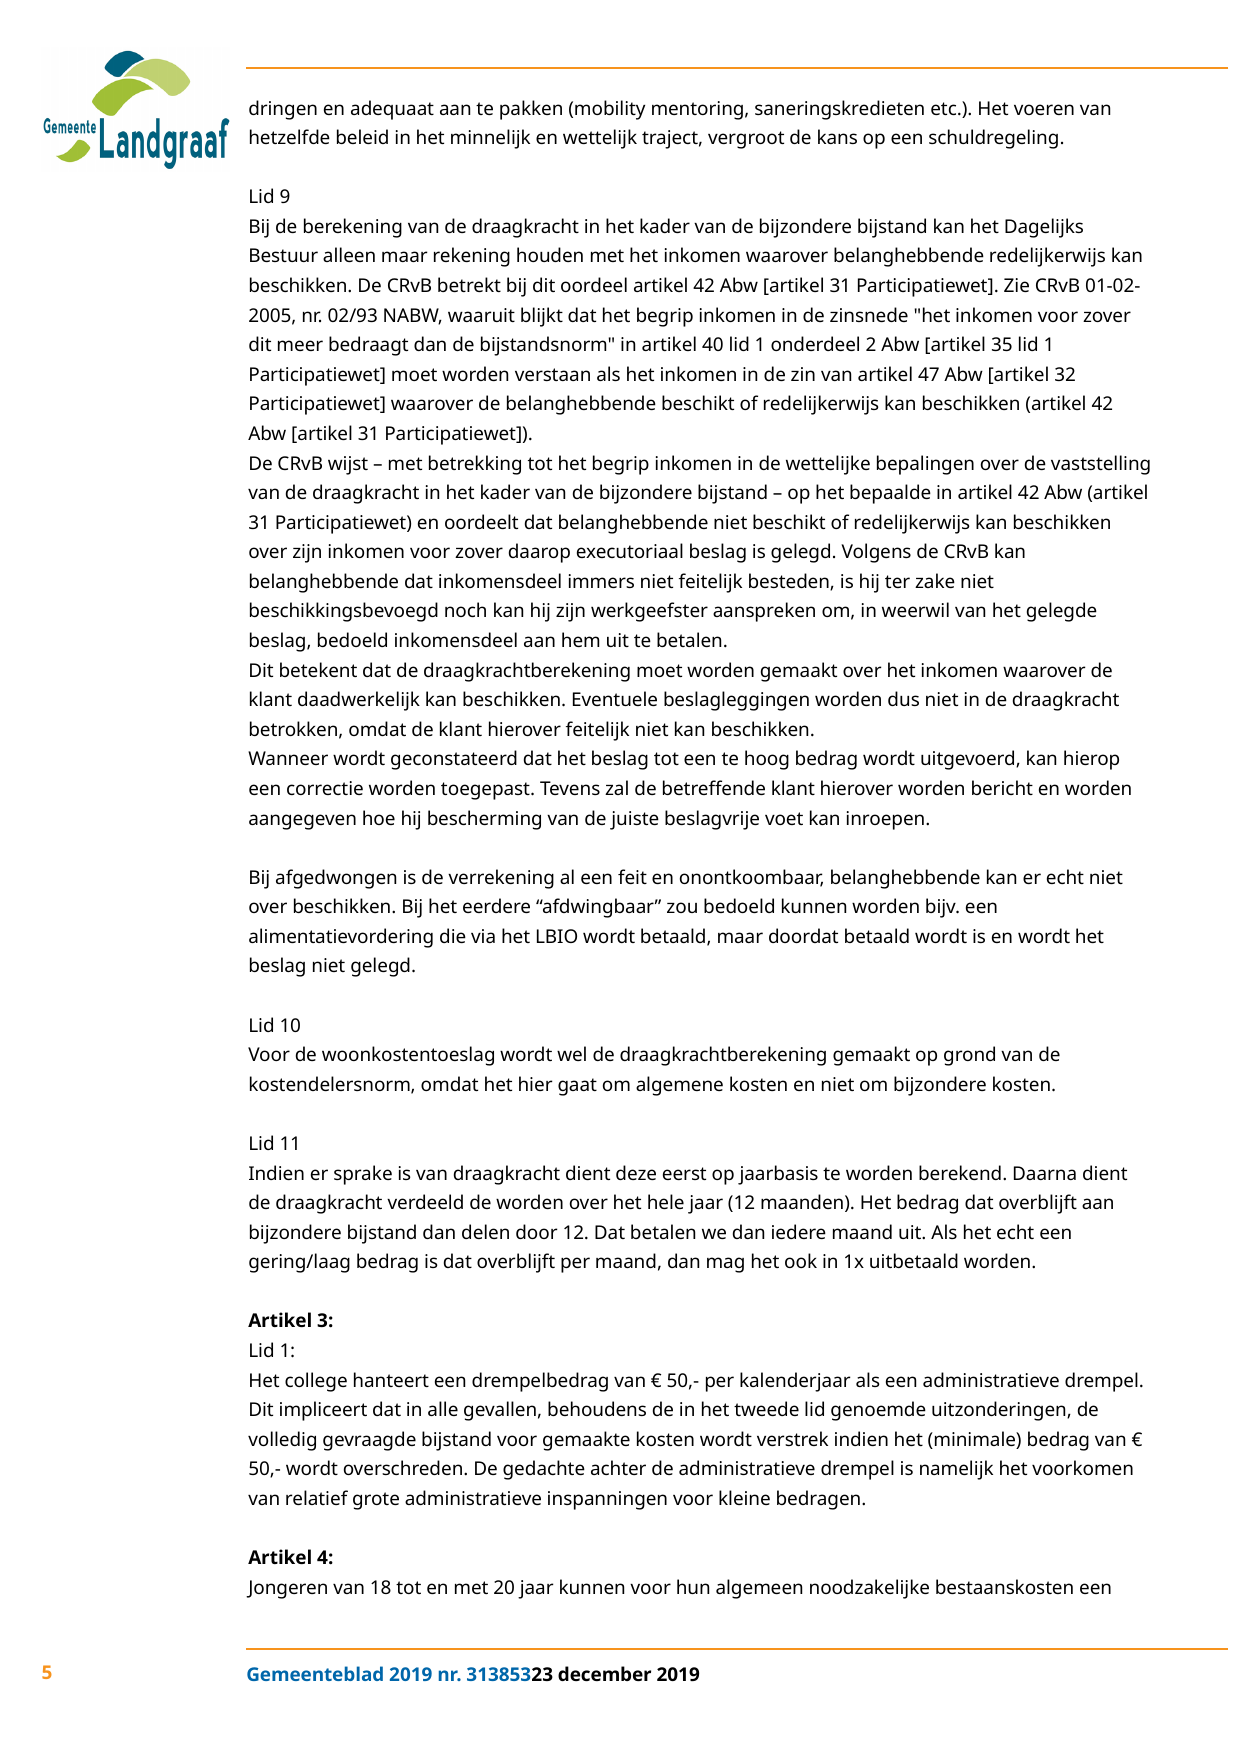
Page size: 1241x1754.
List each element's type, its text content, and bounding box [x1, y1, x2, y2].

text Wanneer wordt geconstateerd dat het beslag tot een te hoog bedrag wordt uitgevoerd, kan hierop een correctie worden toegepast. Tevens zal de betreffende klant hierover worden bericht en worden aangegeven hoe hij bescherming van de juiste beslagvrije voet kan inroepen. [248, 746, 1152, 831]
text Lid 1: [248, 1337, 1152, 1363]
text Lid 11 [248, 1130, 1152, 1156]
text Het college hanteert een drempelbedrag van € 50,- per kalenderjaar als een administratieve drempel. Dit impliceert dat in alle gevallen, behoudens de in het tweede lid genoemde uitzonderingen, de volledig gevraagde bijstand voor gemaakte kosten wordt verstrek indien het (minimale) bedrag van € 50,- wordt overschreden. De gedachte achter de administratieve drempel is namelijk het voorkomen van relatief grote administratieve inspanningen voor kleine bedragen. [248, 1367, 1152, 1511]
text Bij de berekening van de draagkracht in het kader van de bijzondere bijstand kan het Dagelijks Bestuur alleen maar rekening houden met het inkomen waarover belanghebbende redelijkerwijs kan beschikken. De CRvB betrekt bij dit oordeel artikel 42 Abw [artikel 31 Participatiewet]. Zie CRvB 01-02-2005, nr. 02/93 NABW, waaruit blijkt dat het begrip inkomen in de zinsnede "het inkomen voor zover dit meer bedraagt dan de bijstandsnorm" in artikel 40 lid 1 onderdeel 2 Abw [artikel 35 lid 1 Participatiewet] moet worden verstaan als het inkomen in de zin van artikel 47 Abw [artikel 32 Participatiewet] waarover de belanghebbende beschikt of redelijkerwijs kan beschikken (artikel 42 Abw [artikel 31 Participatiewet]). [248, 213, 1152, 446]
text Jongeren van 18 tot en met 20 jaar kunnen voor hun algemeen noodzakelijke bestaanskosten een [248, 1574, 1152, 1600]
text Artikel 3: [248, 1308, 1152, 1333]
text Bij afgedwongen is de verrekening al een feit en onontkoombaar, belanghebbende kan er echt niet over beschikken. Bij het eerdere “afdwingbaar” zou bedoeld kunnen worden bijv. een alimentatievordering die via het LBIO wordt betaald, maar doordat betaald wordt is en wordt het beslag niet gelegd. [248, 864, 1152, 978]
text Lid 10 [248, 1012, 1152, 1038]
text Indien er sprake is van draagkracht dient deze eerst op jaarbasis te worden berekend. Daarna dient de draagkracht verdeeld de worden over het hele jaar (12 maanden). Het bedrag dat overblijft aan bijzondere bijstand dan delen door 12. Dat betalen we dan iedere maand uit. Als het echt een gering/laag bedrag is dat overblijft per maand, dan mag het ook in 1x uitbetaald worden. [248, 1160, 1152, 1274]
text Artikel 4: [248, 1544, 1152, 1570]
text dringen en adequaat aan te pakken (mobility mentoring, saneringskredieten etc.). Het voeren van hetzelfde beleid in het minnelijk en wettelijk traject, vergroot de kans op een schuldregeling. [248, 95, 1152, 150]
text Lid 9 [248, 183, 1152, 209]
text Dit betekent dat de draagkrachtberekening moet worden gemaakt over het inkomen waarover de klant daadwerkelijk kan beschikken. Eventuele beslagleggingen worden dus niet in de draagkracht betrokken, omdat de klant hierover feitelijk niet kan beschikken. [248, 657, 1152, 742]
text De CRvB wijst – met betrekking tot het begrip inkomen in de wettelijke bepalingen over de vaststelling van de draagkracht in het kader van de bijzondere bijstand – op het bepaalde in artikel 42 Abw (artikel 31 Participatiewet) en oordeelt dat belanghebbende niet beschikt of redelijkerwijs kan beschikken over zijn inkomen voor zover daarop executoriaal beslag is gelegd. Volgens de CRvB kan belanghebbende dat inkomensdeel immers niet feitelijk besteden, is hij ter zake niet beschikkingsbevoegd noch kan hij zijn werkgeefster aanspreken om, in weerwil van het gelegde beslag, bedoeld inkomensdeel aan hem uit te betalen. [248, 450, 1152, 653]
text Voor de woonkostentoeslag wordt wel de draagkrachtberekening gemaakt op grond van de kostendelersnorm, omdat het hier gaat om algemene kosten en niet om bijzondere kosten. [248, 1041, 1152, 1097]
picture [41, 47, 231, 172]
